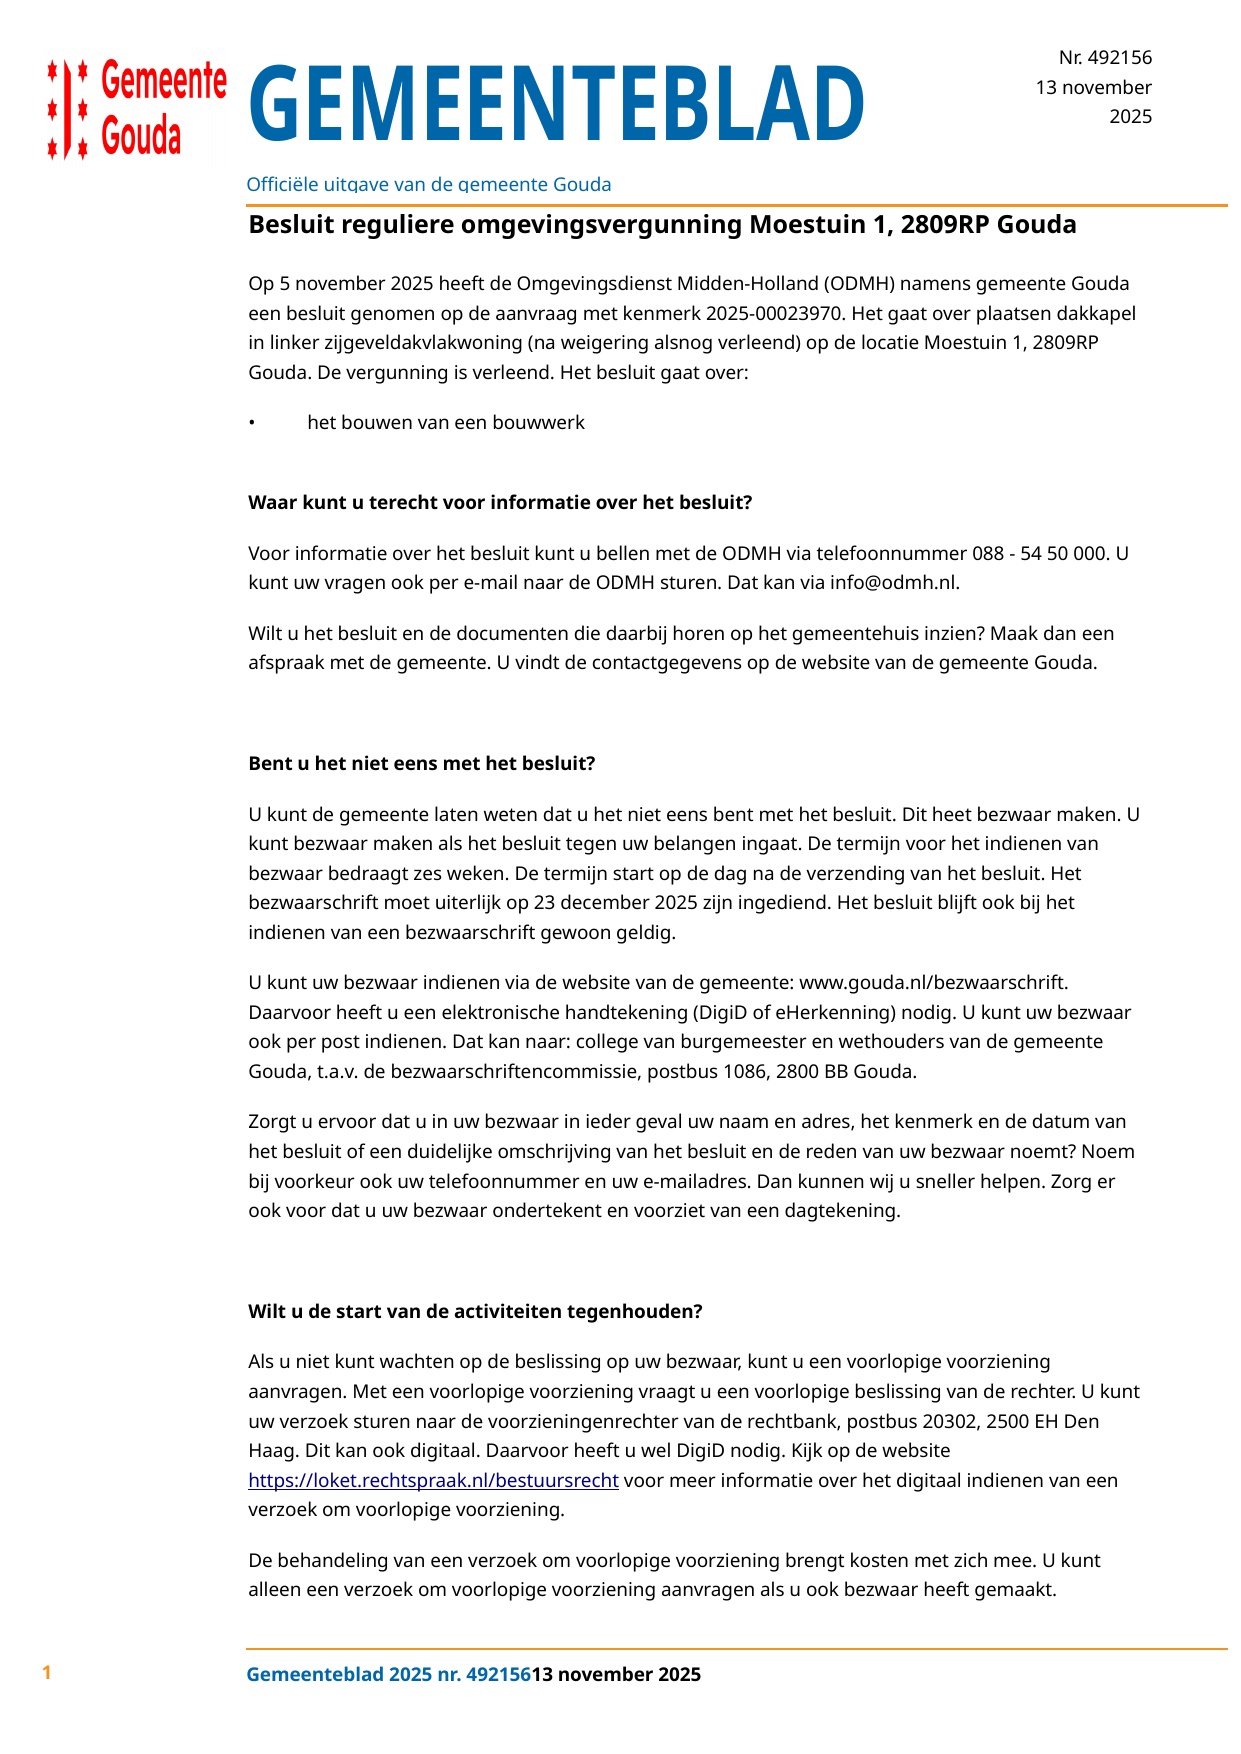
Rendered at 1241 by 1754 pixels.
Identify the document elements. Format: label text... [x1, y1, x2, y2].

text Voor informatie over het besluit kunt u bellen met de ODMH via telefoonnummer 088 - 54 50 000. U kunt uw vragen ook per e-mail naar de ODMH sturen. Dat kan via info@odmh.nl. [248, 540, 1152, 595]
text Wilt u de start van de activiteiten tegenhouden? [248, 1298, 1152, 1324]
text Waar kunt u terecht voor informatie over het besluit? [248, 489, 1152, 515]
text Wilt u het besluit en de documenten die daarbij horen op het gemeentehuis inzien? Maak dan een afspraak met de gemeente. U vindt de contactgegevens op de website van de gemeente Gouda. [248, 620, 1152, 675]
text Op 5 november 2025 heeft de Omgevingsdienst Midden-Holland (ODMH) namens gemeente Gouda een besluit genomen op de aanvraag met kenmerk 2025-00023970. Het gaat over plaatsen dakkapel in linker zijgeveldakvlakwoning (na weigering alsnog verleend) op de locatie Moestuin 1, 2809RP Gouda. De vergunning is verleend. Het besluit gaat over: [248, 270, 1152, 385]
list het bouwen van een bouwwerk [248, 409, 1152, 435]
picture [41, 47, 231, 172]
text De behandeling van een verzoek om voorlopige voorziening brengt kosten met zich mee. U kunt alleen een verzoek om voorlopige voorziening aanvragen als u ook bezwaar heeft gemaakt. [248, 1547, 1152, 1602]
text U kunt uw bezwaar indienen via de website van de gemeente: www.gouda.nl/bezwaarschrift. Daarvoor heeft u een elektronische handtekening (DigiD of eHerkenning) nodig. U kunt uw bezwaar ook per post indienen. Dat kan naar: college van burgemeester en wethouders van de gemeente Gouda, t.a.v. de bezwaarschriftencommissie, postbus 1086, 2800 BB Gouda. [248, 969, 1152, 1084]
text Als u niet kunt wachten op de beslissing op uw bezwaar, kunt u een voorlopige voorziening aanvragen. Met een voorlopige voorziening vraagt u een voorlopige beslissing van de rechter. U kunt uw verzoek sturen naar de voorzieningenrechter van de rechtbank, postbus 20302, 2500 EH Den Haag. Dit kan ook digitaal. Daarvoor heeft u wel DigiD nodig. Kijk op de website https://loket.rechtspraak.nl/bestuursrecht voor meer informatie over het digitaal indienen van een verzoek om voorlopige voorziening. [248, 1349, 1152, 1522]
text U kunt de gemeente laten weten dat u het niet eens bent met het besluit. Dit heet bezwaar maken. U kunt bezwaar maken als het besluit tegen uw belangen ingaat. De termijn voor het indienen van bezwaar bedraagt zes weken. De termijn start op de dag na de verzending van het besluit. Het bezwaarschrift moet uiterlijk op 23 december 2025 zijn ingediend. Het besluit blijft ook bij het indienen van een bezwaarschrift gewoon geldig. [248, 801, 1152, 945]
text Zorgt u ervoor dat u in uw bezwaar in ieder geval uw naam en adres, het kenmerk en de datum van het besluit of een duidelijke omschrijving van het besluit en de reden van uw bezwaar noemt? Noem bij voorkeur ook uw telefoonnummer en uw e-mailadres. Dan kunnen wij u sneller helpen. Zorg er ook voor dat u uw bezwaar ondertekent en voorziet van een dagtekening. [248, 1109, 1152, 1223]
text Bent u het niet eens met het besluit? [248, 750, 1152, 776]
text Besluit reguliere omgevingsvergunning Moestuin 1, 2809RP Gouda [248, 207, 1152, 241]
